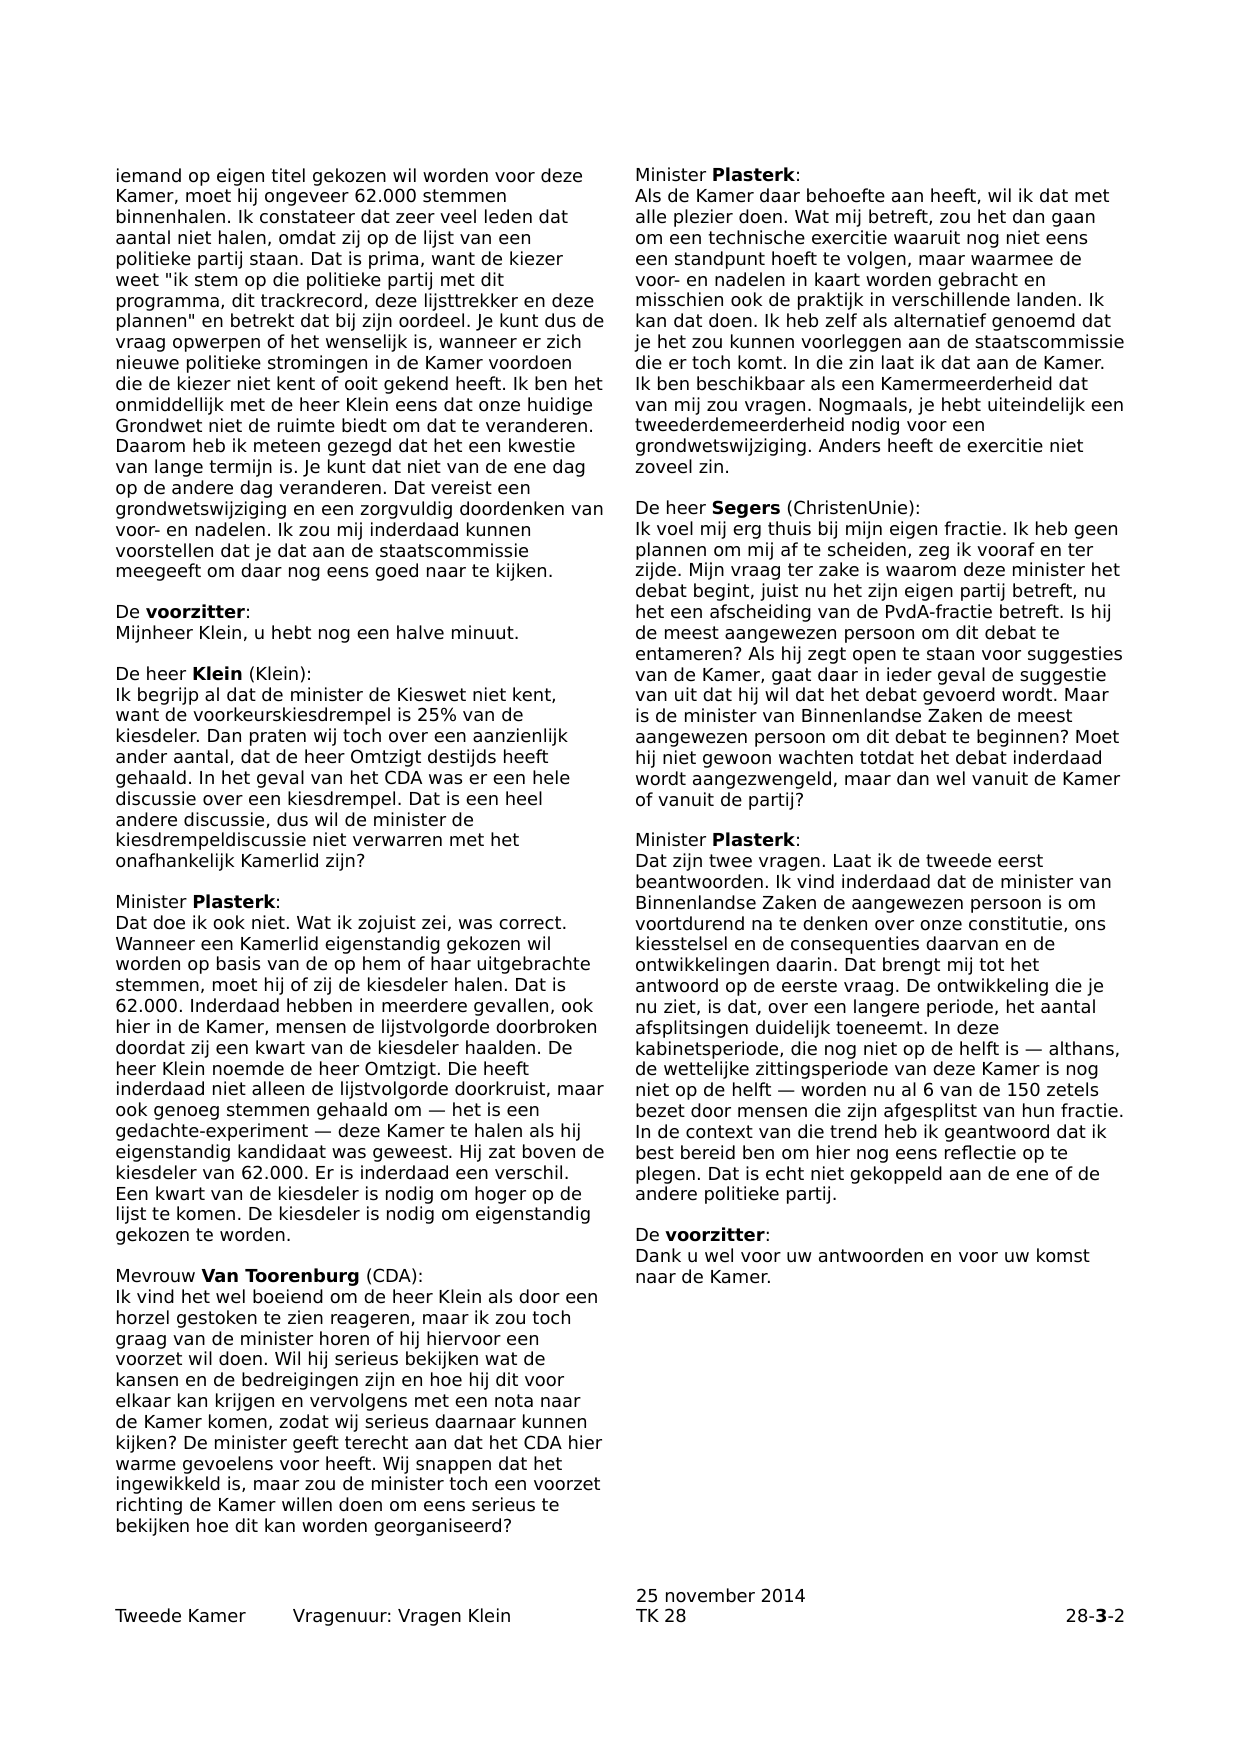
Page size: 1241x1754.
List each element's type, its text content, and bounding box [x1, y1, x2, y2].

text Minister Plasterk: [635, 830, 1125, 851]
text Dat zijn twee vragen. Laat ik de tweede eerst beantwoorden. Ik vind inderdaad dat de minister van Binnenlandse Zaken de aangewezen persoon is om voortdurend na te denken over onze constitutie, ons kiesstelsel en de consequenties daarvan en de ontwikkelingen daarin. Dat brengt mij tot het antwoord op de eerste vraag. De ontwikkeling die je nu ziet, is dat, over een langere periode, het aantal afsplitsingen duidelijk toeneemt. In deze kabinetsperiode, die nog niet op de helft is — althans, de wettelijke zittingsperiode van deze Kamer is nog niet op de helft — worden nu al 6 van de 150 zetels bezet door mensen die zijn afgesplitst van hun fractie. In de context van die trend heb ik geantwoord dat ik best bereid ben om hier nog eens reflectie op te plegen. Dat is echt niet gekoppeld aan de ene of de andere politieke partij. [635, 851, 1125, 1205]
text Minister Plasterk: [115, 892, 605, 912]
text De heer Klein (Klein): [115, 663, 605, 684]
text Ik voel mij erg thuis bij mijn eigen fractie. Ik heb geen plannen om mij af te scheiden, zeg ik vooraf en ter zijde. Mijn vraag ter zake is waarom deze minister het debat begint, juist nu het zijn eigen partij betreft, nu het een afscheiding van de PvdA-fractie betreft. Is hij de meest aangewezen persoon om dit debat te entameren? Als hij zegt open te staan voor suggesties van de Kamer, gaat daar in ieder geval de suggestie van uit dat hij wil dat het debat gevoerd wordt. Maar is de minister van Binnenlandse Zaken de meest aangewezen persoon om dit debat te beginnen? Moet hij niet gewoon wachten totdat het debat inderdaad wordt aangezwengeld, maar dan wel vanuit de Kamer of vanuit de partij? [635, 518, 1125, 810]
text De voorzitter: [115, 602, 605, 623]
text Dank u wel voor uw antwoorden en voor uw komst naar de Kamer. [635, 1246, 1125, 1287]
text Dat doe ik ook niet. Wat ik zojuist zei, was correct. Wanneer een Kamerlid eigenstandig gekozen wil worden op basis van de op hem of haar uitgebrachte stemmen, moet hij of zij de kiesdeler halen. Dat is 62.000. Inderdaad hebben in meerdere gevallen, ook hier in de Kamer, mensen de lijstvolgorde doorbroken doordat zij een kwart van de kiesdeler haalden. De heer Klein noemde de heer Omtzigt. Die heeft inderdaad niet alleen de lijstvolgorde doorkruist, maar ook genoeg stemmen gehaald om — het is een gedachte-experiment — deze Kamer te halen als hij eigenstandig kandidaat was geweest. Hij zat boven de kiesdeler van 62.000. Er is inderdaad een verschil. Een kwart van de kiesdeler is nodig om hoger op de lijst te komen. De kiesdeler is nodig om eigenstandig gekozen te worden. [115, 912, 605, 1246]
text De voorzitter: [635, 1225, 1125, 1246]
text Mijnheer Klein, u hebt nog een halve minuut. [115, 623, 605, 643]
text Als de Kamer daar behoefte aan heeft, wil ik dat met alle plezier doen. Wat mij betreft, zou het dan gaan om een technische exercitie waaruit nog niet eens een standpunt hoeft te volgen, maar waarmee de voor- en nadelen in kaart worden gebracht en misschien ook de praktijk in verschillende landen. Ik kan dat doen. Ik heb zelf als alternatief genoemd dat je het zou kunnen voorleggen aan de staatscommissie die er toch komt. In die zin laat ik dat aan de Kamer. Ik ben beschikbaar als een Kamermeerderheid dat van mij zou vragen. Nogmaals, je hebt uiteindelijk een tweederdemeerderheid nodig voor een grondwetswijziging. Anders heeft de exercitie niet zoveel zin. [635, 186, 1125, 478]
text Ik vind het wel boeiend om de heer Klein als door een horzel gestoken te zien reageren, maar ik zou toch graag van de minister horen of hij hiervoor een voorzet wil doen. Wil hij serieus bekijken wat de kansen en de bedreigingen zijn en hoe hij dit voor elkaar kan krijgen en vervolgens met een nota naar de Kamer komen, zodat wij serieus daarnaar kunnen kijken? De minister geeft terecht aan dat het CDA hier warme gevoelens voor heeft. Wij snappen dat het ingewikkeld is, maar zou de minister toch een voorzet richting de Kamer willen doen om eens serieus te bekijken hoe dit kan worden georganiseerd? [115, 1287, 605, 1537]
text Ik begrijp al dat de minister de Kieswet niet kent, want de voorkeurskiesdrempel is 25% van de kiesdeler. Dan praten wij toch over een aanzienlijk ander aantal, dat de heer Omtzigt destijds heeft gehaald. In het geval van het CDA was er een hele discussie over een kiesdrempel. Dat is een heel andere discussie, dus wil de minister de kiesdrempeldiscussie niet verwarren met het onafhankelijk Kamerlid zijn? [115, 684, 605, 872]
text De heer Segers (ChristenUnie): [635, 498, 1125, 518]
text iemand op eigen titel gekozen wil worden voor deze Kamer, moet hij ongeveer 62.000 stemmen binnenhalen. Ik constateer dat zeer veel leden dat aantal niet halen, omdat zij op de lijst van een politieke partij staan. Dat is prima, want de kiezer weet "ik stem op die politieke partij met dit programma, dit trackrecord, deze lijsttrekker en deze plannen" en betrekt dat bij zijn oordeel. Je kunt dus de vraag opwerpen of het wenselijk is, wanneer er zich nieuwe politieke stromingen in de Kamer voordoen die de kiezer niet kent of ooit gekend heeft. Ik ben het onmiddellijk met de heer Klein eens dat onze huidige Grondwet niet de ruimte biedt om dat te veranderen. Daarom heb ik meteen gezegd dat het een kwestie van lange termijn is. Je kunt dat niet van de ene dag op de andere dag veranderen. Dat vereist een grondwetswijziging en een zorgvuldig doordenken van voor- en nadelen. Ik zou mij inderdaad kunnen voorstellen dat je dat aan de staatscommissie meegeeft om daar nog eens goed naar te kijken. [115, 165, 605, 582]
text Minister Plasterk: [635, 165, 1125, 186]
text Mevrouw Van Toorenburg (CDA): [115, 1266, 605, 1287]
